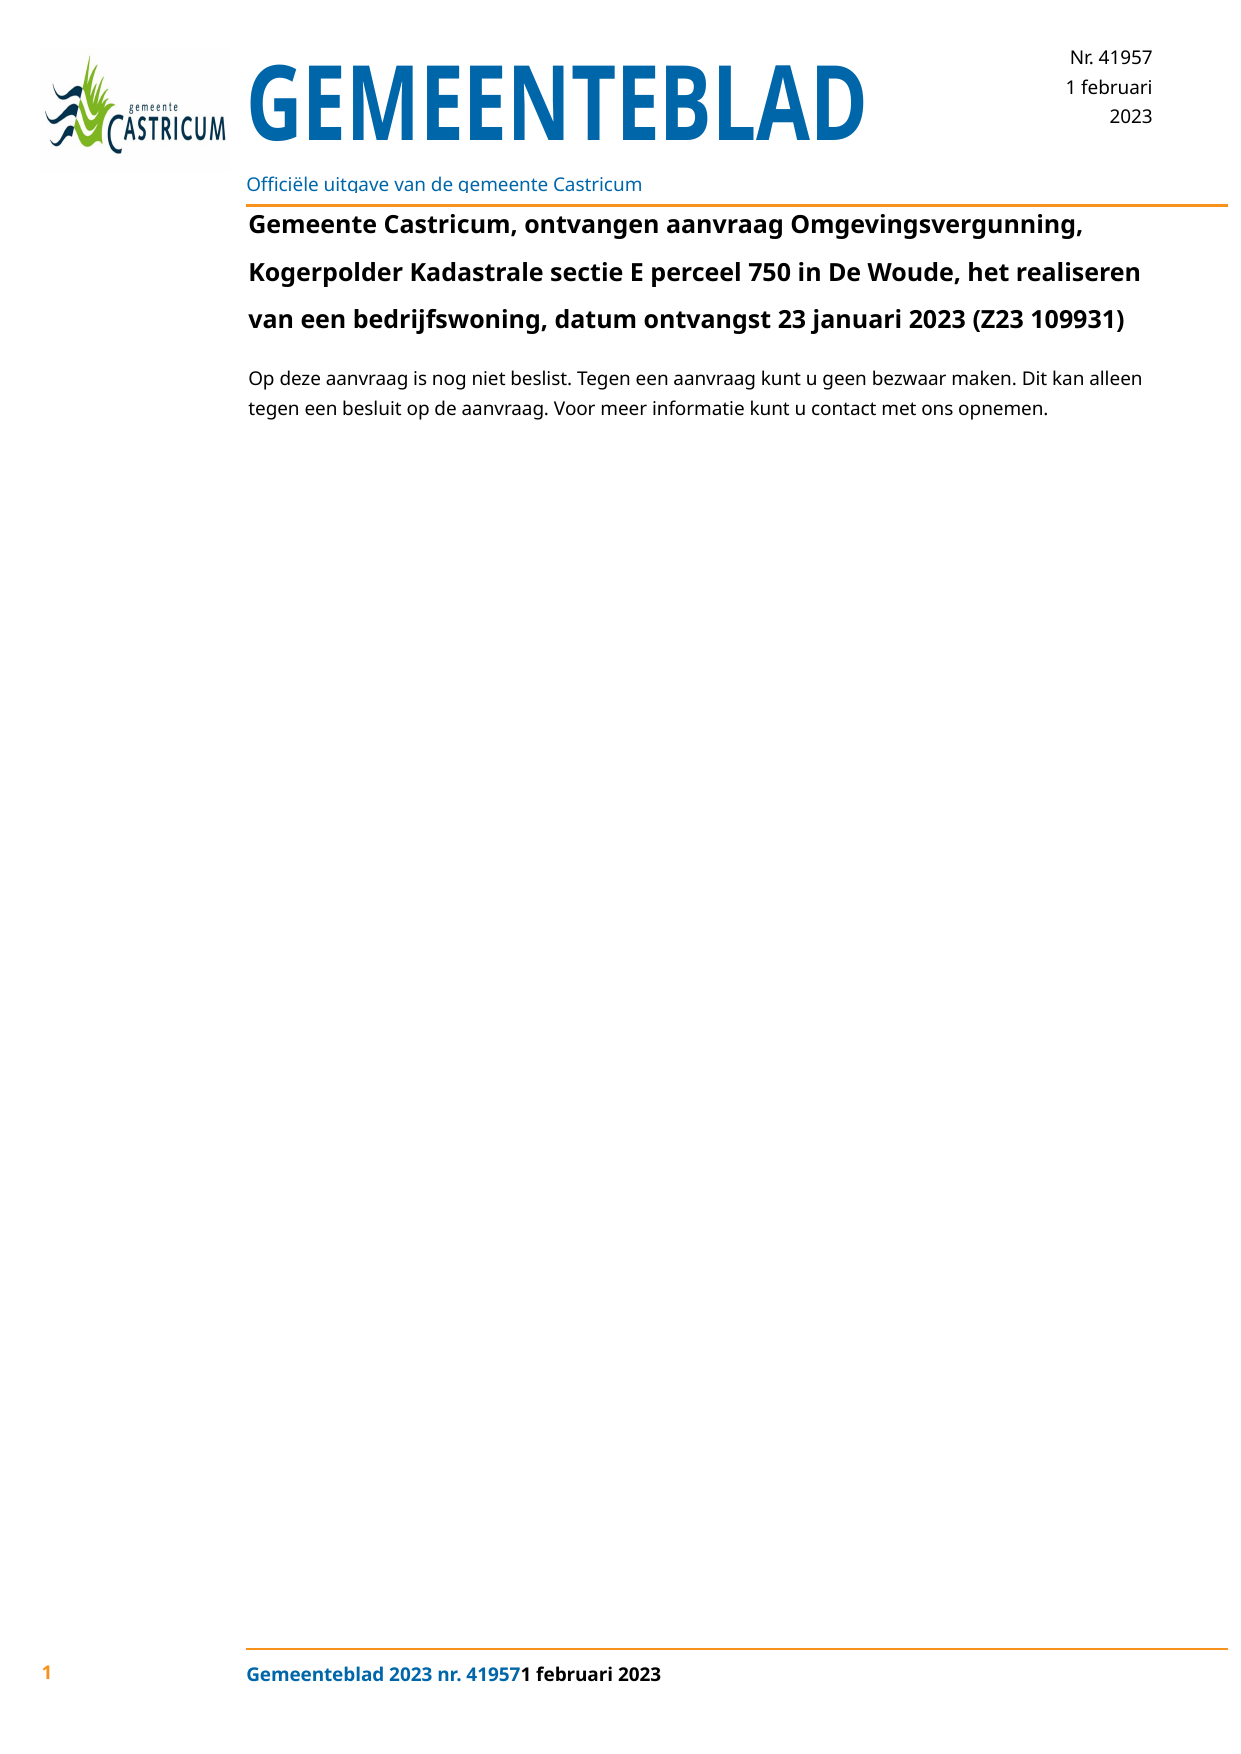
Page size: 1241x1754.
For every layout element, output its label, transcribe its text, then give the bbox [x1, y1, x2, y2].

picture [41, 47, 231, 172]
text Op deze aanvraag is nog niet beslist. Tegen een aanvraag kunt u geen bezwaar maken. Dit kan alleen tegen een besluit op de aanvraag. Voor meer informatie kunt u contact met ons opnemen. [248, 366, 1152, 421]
text Gemeente Castricum, ontvangen aanvraag Omgevingsvergunning, Kogerpolder Kadastrale sectie E perceel 750 in De Woude, het realiseren van een bedrijfswoning, datum ontvangst 23 januari 2023 (Z23 109931) [248, 207, 1152, 336]
